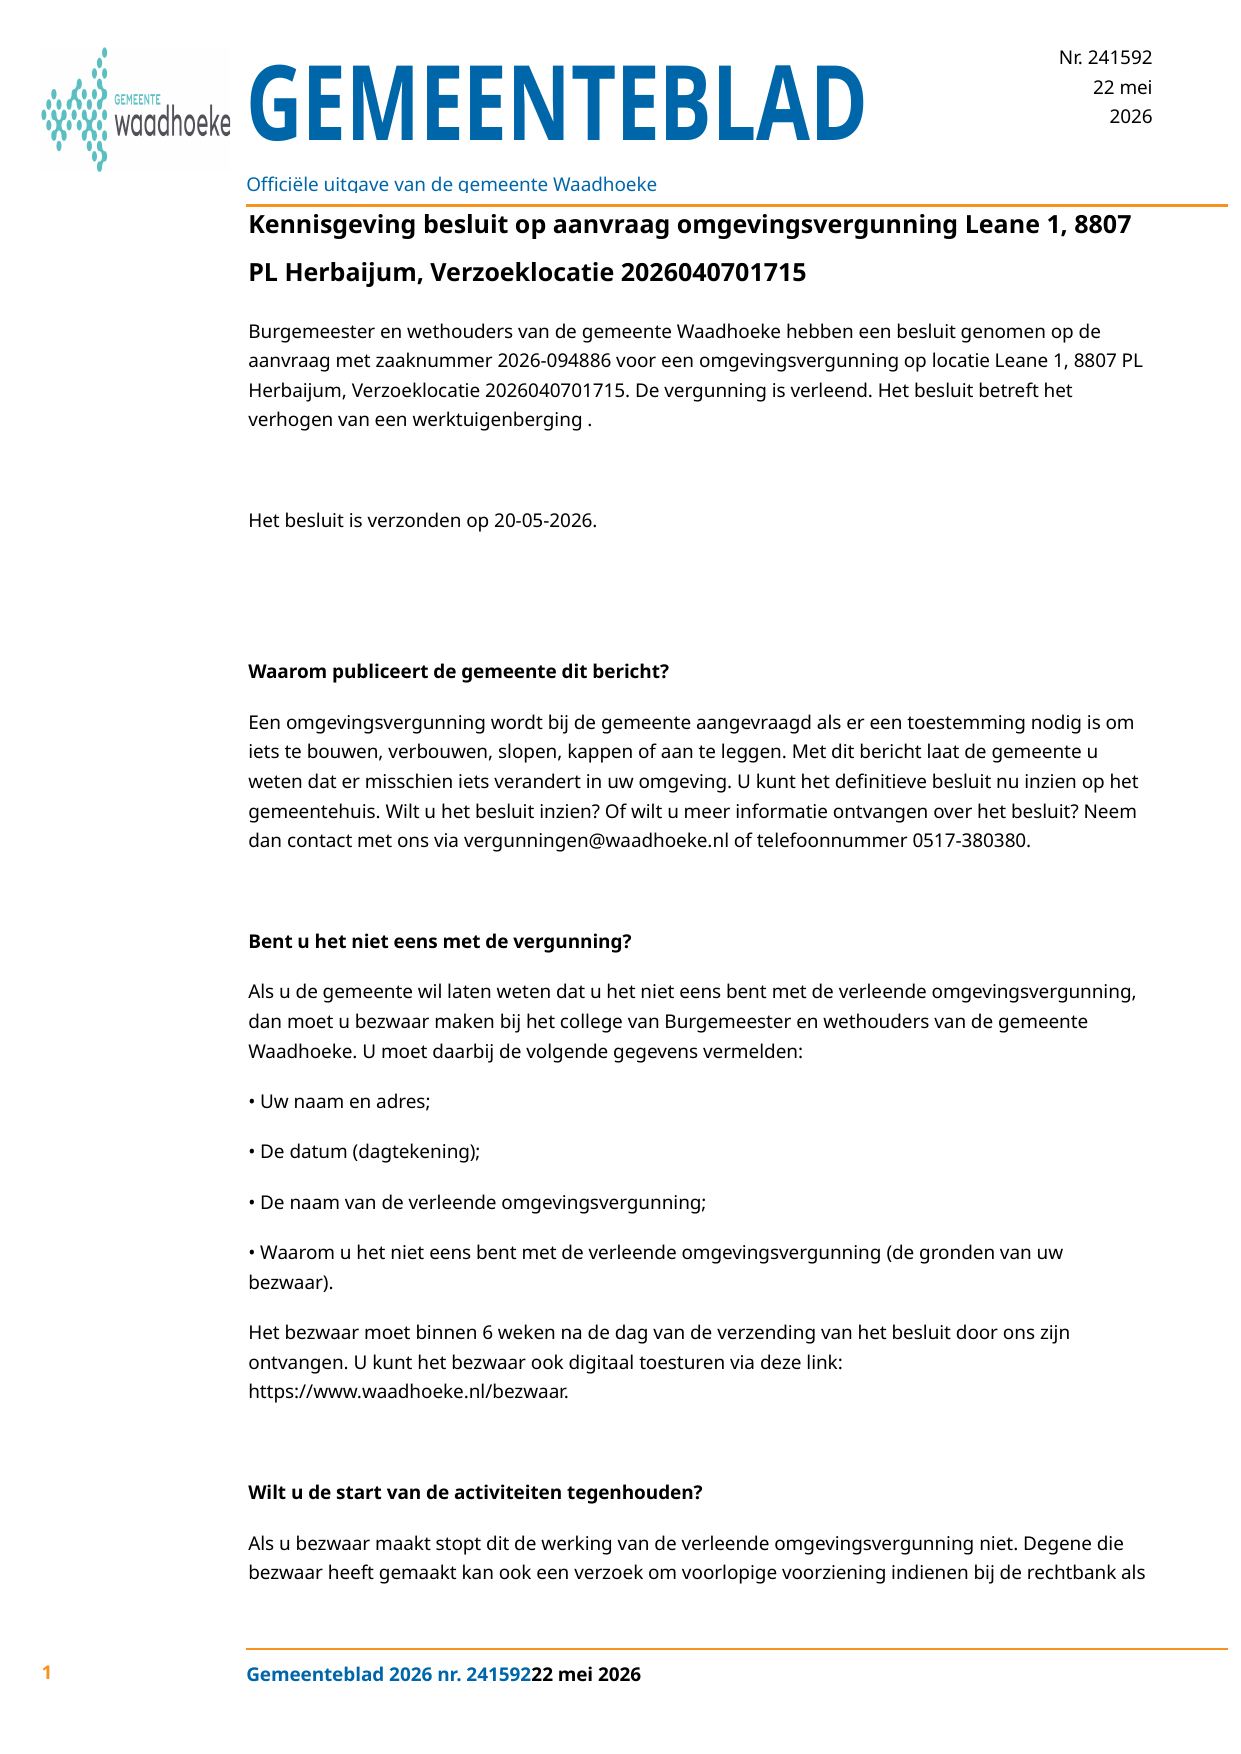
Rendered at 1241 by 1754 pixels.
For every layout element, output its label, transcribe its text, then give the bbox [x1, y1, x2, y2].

text Bent u het niet eens met de vergunning? [248, 928, 1152, 954]
text Het bezwaar moet binnen 6 weken na de dag van de verzending van het besluit door ons zijn ontvangen. U kunt het bezwaar ook digitaal toesturen via deze link: https://www.waadhoeke.nl/bezwaar. [248, 1319, 1152, 1404]
text Burgemeester en wethouders van de gemeente Waadhoeke hebben een besluit genomen op de aanvraag met zaaknummer 2026-094886 voor een omgevingsvergunning op locatie Leane 1, 8807 PL Herbaijum, Verzoeklocatie 2026040701715. De vergunning is verleend. Het besluit betreft het verhogen van een werktuigenberging . [248, 318, 1152, 432]
picture [41, 47, 231, 172]
text Een omgevingsvergunning wordt bij de gemeente aangevraagd als er een toestemming nodig is om iets te bouwen, verbouwen, slopen, kappen of aan te leggen. Met dit bericht laat de gemeente u weten dat er misschien iets verandert in uw omgeving. U kunt het definitieve besluit nu inzien op het gemeentehuis. Wilt u het besluit inzien? Of wilt u meer informatie ontvangen over het besluit? Neem dan contact met ons via vergunningen@waadhoeke.nl of telefoonnummer 0517-380380. [248, 709, 1152, 853]
text • Waarom u het niet eens bent met de verleende omgevingsvergunning (de gronden van uw bezwaar). [248, 1239, 1152, 1295]
text • De naam van de verleende omgevingsvergunning; [248, 1189, 1152, 1215]
text Waarom publiceert de gemeente dit bericht? [248, 659, 1152, 684]
text Het besluit is verzonden op 20-05-2026. [248, 507, 1152, 533]
text Kennisgeving besluit op aanvraag omgevingsvergunning Leane 1, 8807 PL Herbaijum, Verzoeklocatie 2026040701715 [248, 207, 1152, 288]
text • Uw naam en adres; [248, 1088, 1152, 1114]
text Wilt u de start van de activiteiten tegenhouden? [248, 1479, 1152, 1505]
text Als u bezwaar maakt stopt dit de werking van de verleende omgevingsvergunning niet. Degene die bezwaar heeft gemaakt kan ook een verzoek om voorlopige voorziening indienen bij de rechtbank als [248, 1530, 1152, 1585]
text • De datum (dagtekening); [248, 1139, 1152, 1164]
text Als u de gemeente wil laten weten dat u het niet eens bent met de verleende omgevingsvergunning, dan moet u bezwaar maken bij het college van Burgemeester en wethouders van de gemeente Waadhoeke. U moet daarbij de volgende gegevens vermelden: [248, 979, 1152, 1064]
